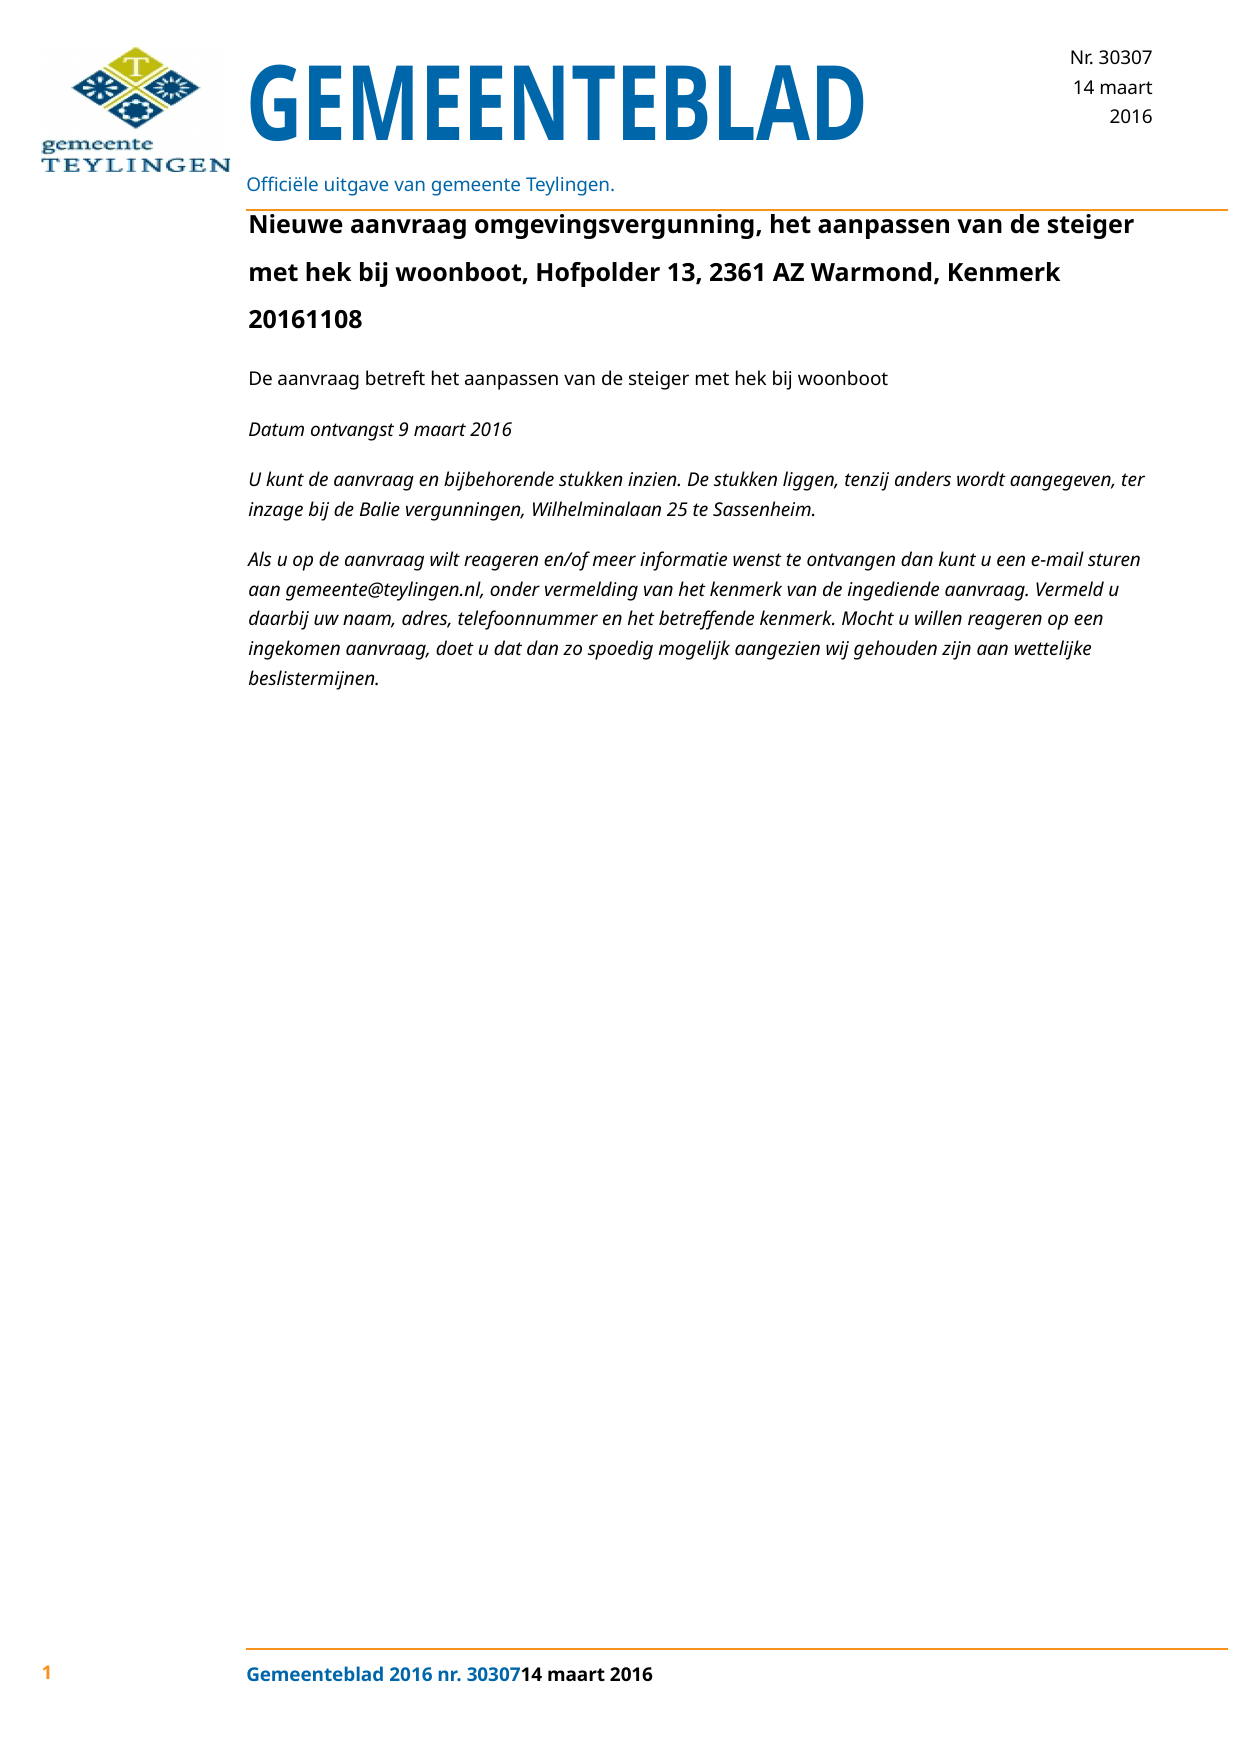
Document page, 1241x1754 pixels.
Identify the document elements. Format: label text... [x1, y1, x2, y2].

picture [41, 47, 231, 172]
text Nieuwe aanvraag omgevingsvergunning, het aanpassen van de steiger met hek bij woonboot, Hofpolder 13, 2361 AZ Warmond, Kenmerk 20161108 [248, 211, 1152, 336]
text Datum ontvangst 9 maart 2016 [248, 416, 1152, 442]
text Als u op de aanvraag wilt reageren en/of meer informatie wenst te ontvangen dan kunt u een e-mail sturen aan gemeente@teylingen.nl, onder vermelding van het kenmerk van de ingediende aanvraag. Vermeld u daarbij uw naam, adres, telefoonnummer en het betreffende kenmerk. Mocht u willen reageren op een ingekomen aanvraag, doet u dat dan zo spoedig mogelijk aangezien wij gehouden zijn aan wettelijke beslistermijnen. [248, 546, 1152, 690]
text U kunt de aanvraag en bijbehorende stukken inzien. De stukken liggen, tenzij anders wordt aangegeven, ter inzage bij de Balie vergunningen, Wilhelminalaan 25 te Sassenheim. [248, 466, 1152, 522]
text De aanvraag betreft het aanpassen van de steiger met hek bij woonboot [248, 366, 1152, 391]
